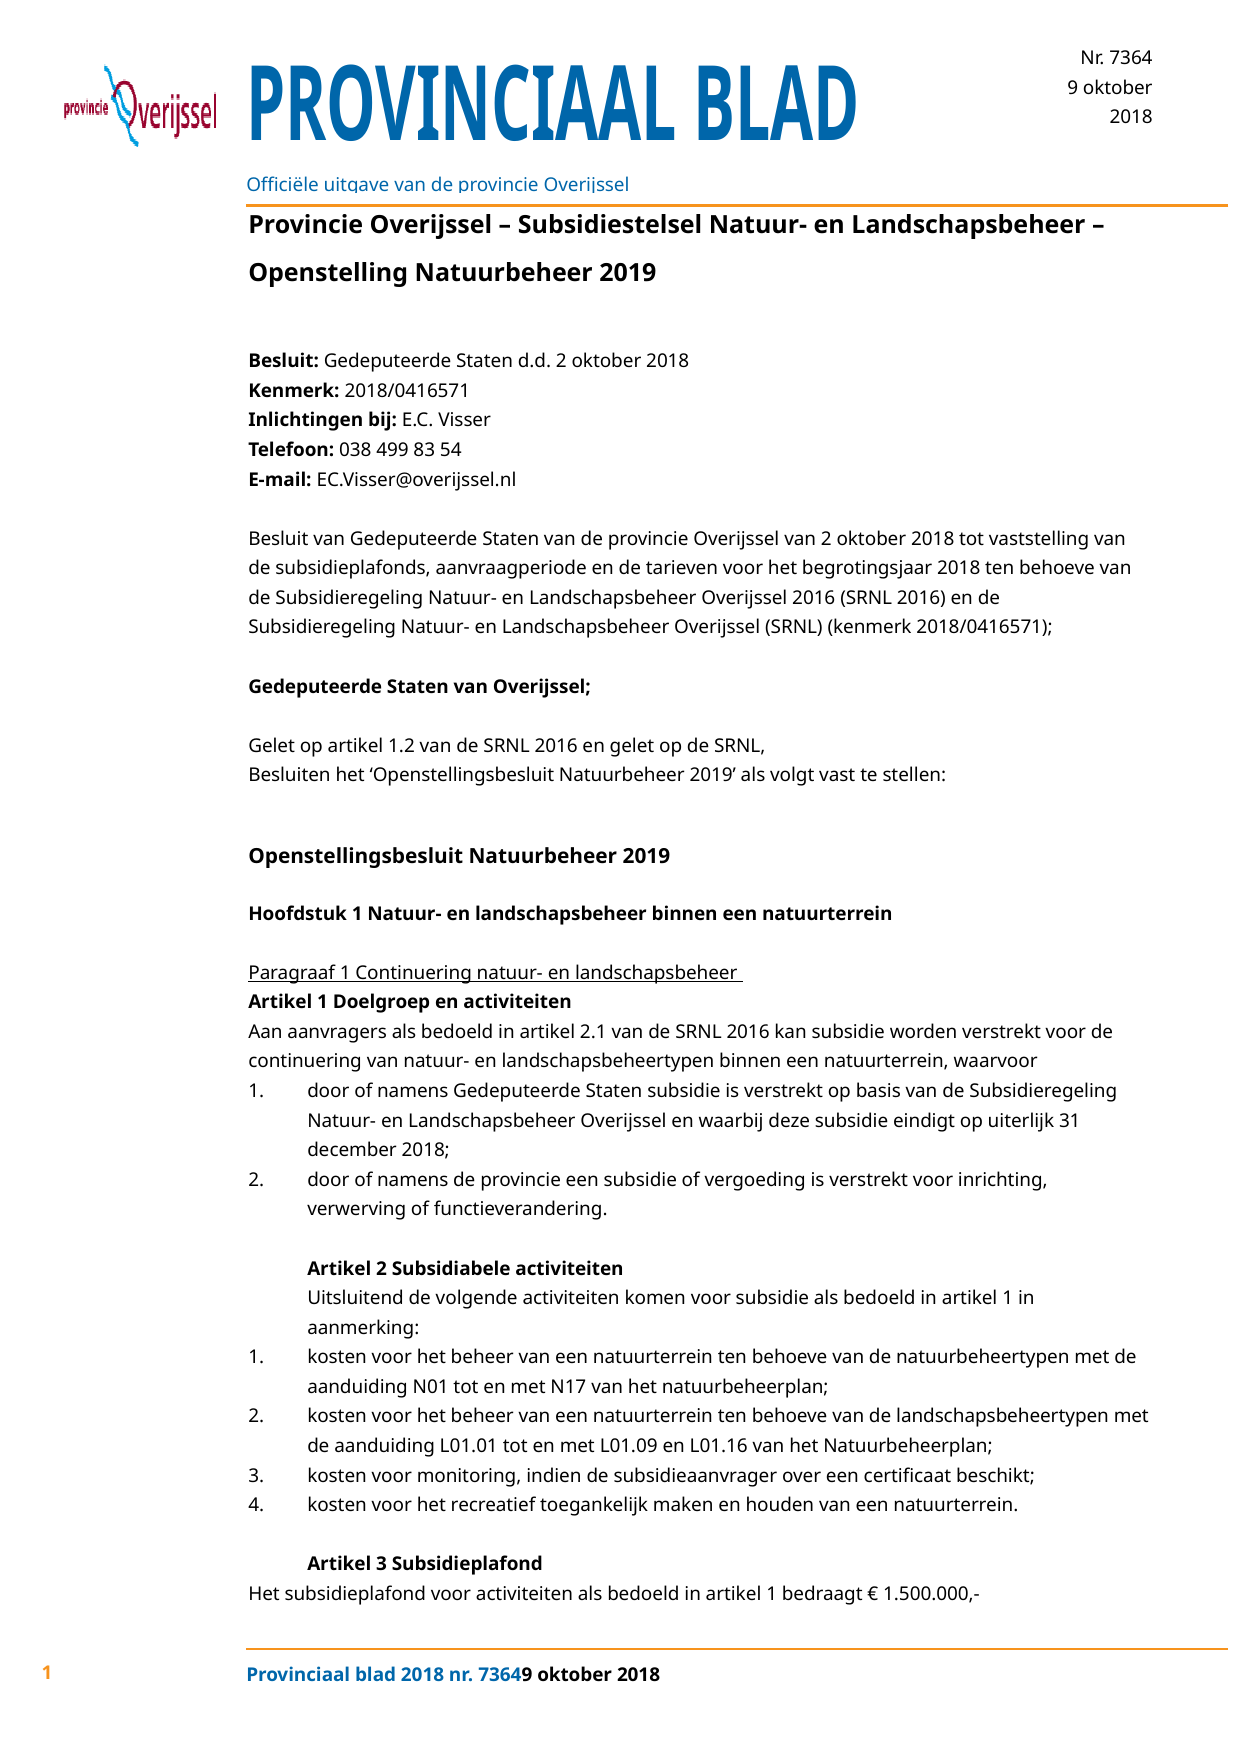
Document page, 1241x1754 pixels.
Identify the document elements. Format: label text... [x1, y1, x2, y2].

text Telefoon: 038 499 83 54 [248, 436, 1152, 462]
text Gelet op artikel 1.2 van de SRNL 2016 en gelet op de SRNL, [248, 732, 1152, 758]
text Gedeputeerde Staten van Overijssel; [248, 673, 1152, 699]
text Besluit van Gedeputeerde Staten van de provincie Overijssel van 2 oktober 2018 tot vaststelling van de subsidieplafonds, aanvraagperiode en de tarieven voor het begrotingsjaar 2018 ten behoeve van de Subsidieregeling Natuur- en Landschapsbeheer Overijssel 2016 (SRNL 2016) en de Subsidieregeling Natuur- en Landschapsbeheer Overijssel (SRNL) (kenmerk 2018/0416571); [248, 525, 1152, 639]
text Artikel 1 Doelgroep en activiteiten [248, 988, 1152, 1014]
text Paragraaf 1 Continuering natuur- en landschapsbeheer [248, 959, 1152, 984]
text Besluit: Gedeputeerde Staten d.d. 2 oktober 2018 [248, 347, 1152, 373]
list Artikel 3 Subsidieplafond [248, 1551, 1152, 1576]
text Besluiten het ‘Openstellingsbesluit Natuurbeheer 2019’ als volgt vast te stellen: [248, 762, 1152, 787]
picture [41, 47, 231, 172]
list door of namens Gedeputeerde Staten subsidie is verstrekt op basis van de Subsidieregeling Natuur- en Landschapsbeheer Overijssel en waarbij deze subsidie eindigt op uiterlijk 31 december 2018; [248, 1077, 1152, 1162]
text Hoofdstuk 1 Natuur- en landschapsbeheer binnen een natuurterrein [248, 900, 1152, 925]
text Kenmerk: 2018/0416571 [248, 377, 1152, 403]
list kosten voor monitoring, indien de subsidieaanvrager over een certificaat beschikt; [248, 1462, 1152, 1487]
text Provincie Overijssel – Subsidiestelsel Natuur- en Landschapsbeheer –Openstelling Natuurbeheer 2019 [248, 207, 1152, 288]
text E-mail: EC.Visser@overijssel.nl [248, 466, 1152, 492]
list Uitsluitend de volgende activiteiten komen voor subsidie als bedoeld in artikel 1 in aanmerking: [248, 1284, 1152, 1339]
list Artikel 2 Subsidiabele activiteiten [248, 1255, 1152, 1280]
list kosten voor het beheer van een natuurterrein ten behoeve van de landschapsbeheertypen met de aanduiding L01.01 tot en met L01.09 en L01.16 van het Natuurbeheerplan; [248, 1403, 1152, 1458]
text Het subsidieplafond voor activiteiten als bedoeld in artikel 1 bedraagt € 1.500.000,- [248, 1580, 1152, 1606]
text Aan aanvragers als bedoeld in artikel 2.1 van de SRNL 2016 kan subsidie worden verstrekt voor de continuering van natuur- en landschapsbeheertypen binnen een natuurterrein, waarvoor [248, 1018, 1152, 1073]
list kosten voor het beheer van een natuurterrein ten behoeve van de natuurbeheertypen met de aanduiding N01 tot en met N17 van het natuurbeheerplan; [248, 1343, 1152, 1399]
text Inlichtingen bij: E.C. Visser [248, 407, 1152, 432]
list door of namens de provincie een subsidie of vergoeding is verstrekt voor inrichting, verwerving of functieverandering. [248, 1166, 1152, 1221]
text Openstellingsbesluit Natuurbeheer 2019 [248, 842, 1152, 870]
list kosten voor het recreatief toegankelijk maken en houden van een natuurterrein. [248, 1491, 1152, 1517]
